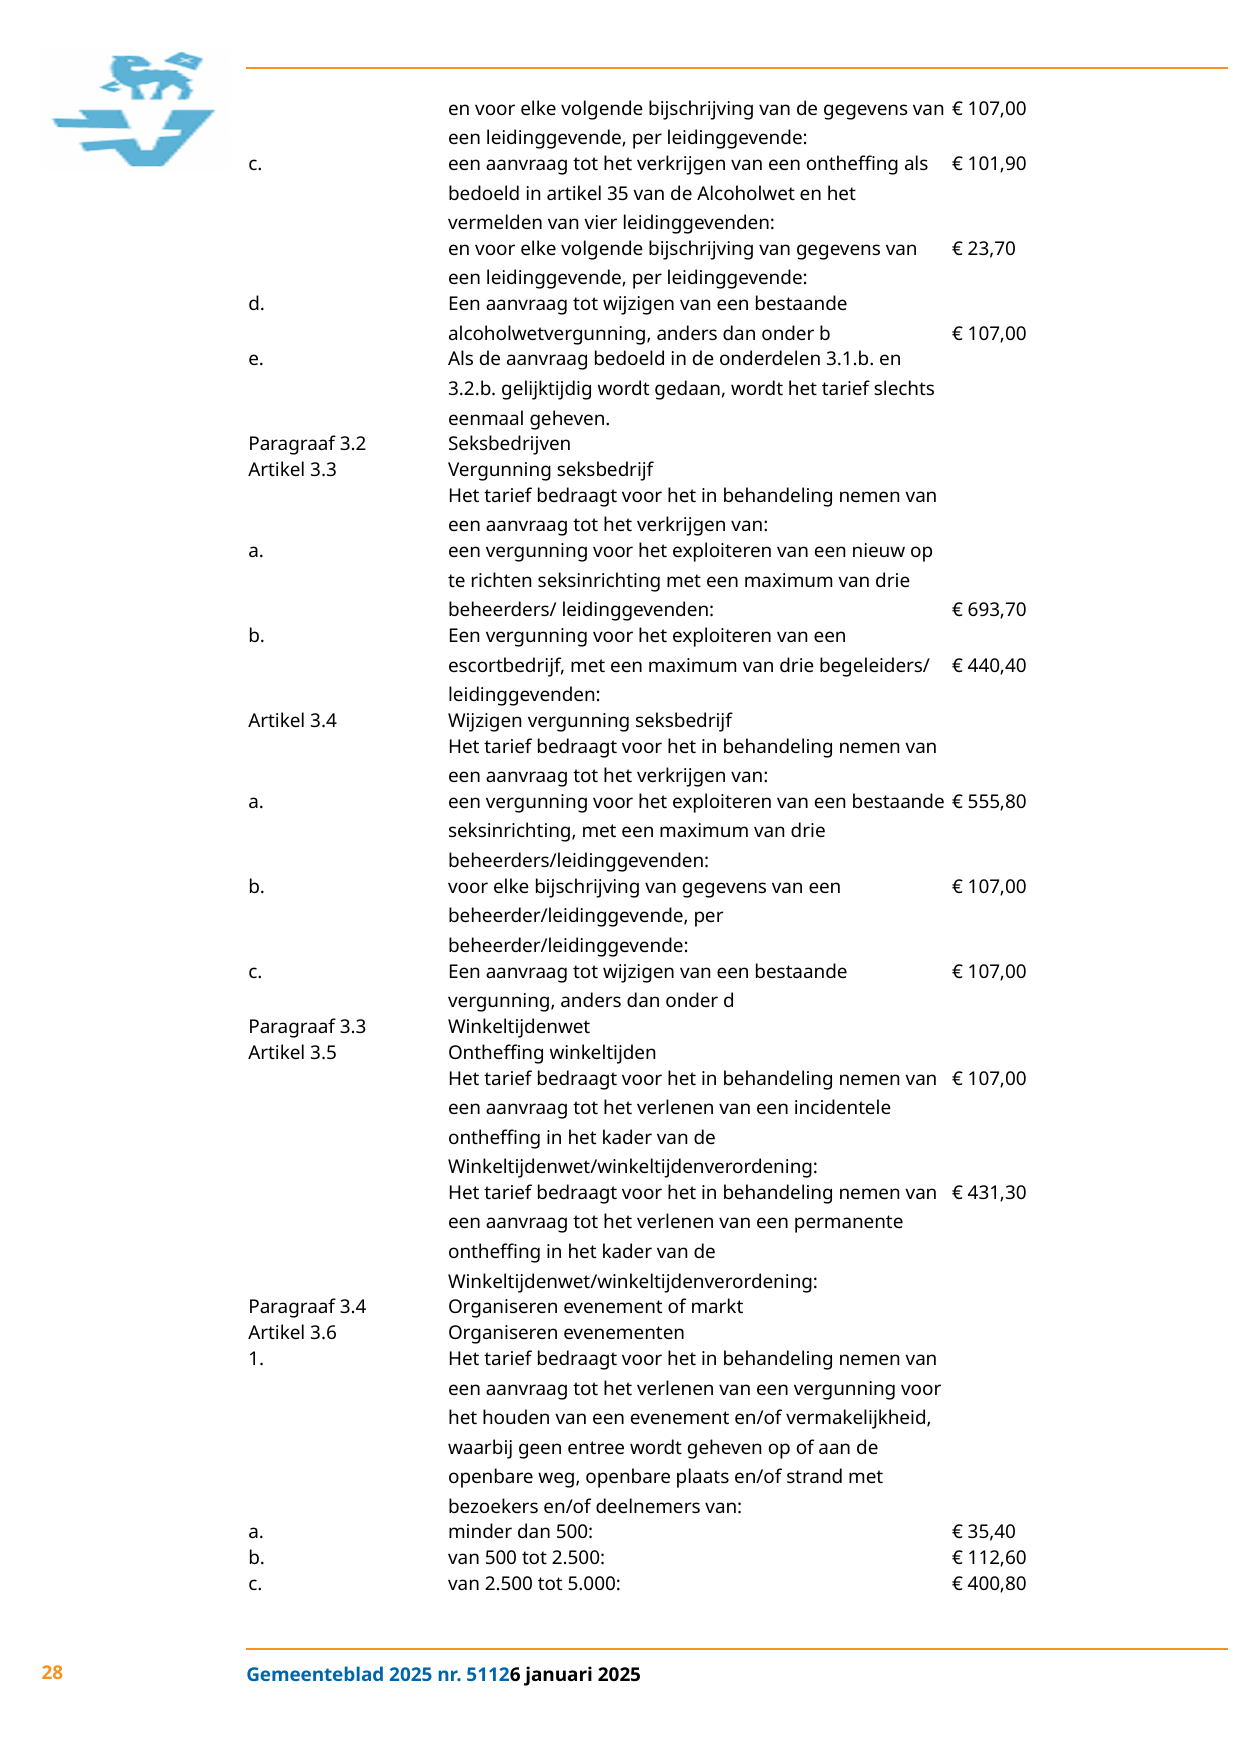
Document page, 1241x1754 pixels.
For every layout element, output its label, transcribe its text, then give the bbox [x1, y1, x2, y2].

table_cell 1. [248, 1345, 448, 1519]
table_cell [952, 1013, 1152, 1039]
table_cell minder dan 500: [448, 1519, 952, 1544]
table_cell € 101,90 [952, 150, 1152, 235]
table_cell Winkeltijdenwet [448, 1013, 952, 1039]
table_cell [952, 456, 1152, 482]
table_cell [952, 1039, 1152, 1065]
table_cell Paragraaf 3.3 [248, 1013, 448, 1039]
table_cell [952, 1345, 1152, 1519]
picture [41, 47, 231, 172]
table_cell [248, 733, 448, 788]
table_cell Paragraaf 3.2 [248, 431, 448, 456]
table_cell van 500 tot 2.500: [448, 1545, 952, 1570]
table_cell Een aanvraag tot wijzigen van een bestaande vergunning, anders dan onder d [448, 958, 952, 1013]
table_cell [952, 707, 1152, 733]
table_cell [248, 482, 448, 537]
table_cell e. [248, 346, 448, 431]
table_cell a. [248, 1519, 448, 1544]
table_cell en voor elke volgende bijschrijving van gegevens van een leidinggevende, per leidinggevende: [448, 235, 952, 290]
table_cell b. [248, 622, 448, 707]
table_cell [248, 95, 448, 150]
table_cell a. [248, 788, 448, 873]
table_cell Organiseren evenement of markt [448, 1294, 952, 1319]
table_cell € 440,40 [952, 622, 1152, 707]
table_cell € 431,30 [952, 1179, 1152, 1294]
table_cell Vergunning seksbedrijf [448, 456, 952, 482]
table_cell b. [248, 1545, 448, 1570]
table_cell € 107,00 [952, 958, 1152, 1013]
table_cell € 400,80 [952, 1570, 1152, 1596]
table_cell Wijzigen vergunning seksbedrijf [448, 707, 952, 733]
table_cell Het tarief bedraagt voor het in behandeling nemen van een aanvraag tot het verlenen van een vergunning voor het houden van een evenement en/of vermakelijkheid, waarbij geen entree wordt geheven op of aan de openbare weg, openbare plaats en/of strand met bezoekers en/of deelnemers van: [448, 1345, 952, 1519]
table_cell € 112,60 [952, 1545, 1152, 1570]
table_cell Artikel 3.4 [248, 707, 448, 733]
table_cell een vergunning voor het exploiteren van een nieuw op te richten seksinrichting met een maximum van drie beheerders/ leidinggevenden: [448, 537, 952, 622]
table_cell een aanvraag tot het verkrijgen van een ontheffing als bedoeld in artikel 35 van de Alcoholwet en het vermelden van vier leidinggevenden: [448, 150, 952, 235]
table_cell van 2.500 tot 5.000: [448, 1570, 952, 1596]
table_cell een vergunning voor het exploiteren van een bestaande seksinrichting, met een maximum van drie beheerders/leidinggevenden: [448, 788, 952, 873]
table_cell [248, 1065, 448, 1179]
table_cell en voor elke volgende bijschrijving van de gegevens van een leidinggevende, per leidinggevende: [448, 95, 952, 150]
table_cell Artikel 3.5 [248, 1039, 448, 1065]
table_cell Het tarief bedraagt voor het in behandeling nemen van een aanvraag tot het verlenen van een incidentele ontheffing in het kader van de Winkeltijdenwet/winkeltijdenverordening: [448, 1065, 952, 1179]
table_cell Artikel 3.3 [248, 456, 448, 482]
table_cell [952, 482, 1152, 537]
table_cell d. [248, 290, 448, 346]
table_cell € 107,00 [952, 95, 1152, 150]
table_cell € 107,00 [952, 290, 1152, 346]
table_cell [952, 1294, 1152, 1319]
table_cell Organiseren evenementen [448, 1319, 952, 1345]
table_cell c. [248, 958, 448, 1013]
table_cell € 35,40 [952, 1519, 1152, 1544]
table_cell c. [248, 1570, 448, 1596]
table_cell Het tarief bedraagt voor het in behandeling nemen van een aanvraag tot het verlenen van een permanente ontheffing in het kader van de Winkeltijdenwet/winkeltijdenverordening: [448, 1179, 952, 1294]
table_cell € 107,00 [952, 873, 1152, 958]
table_cell voor elke bijschrijving van gegevens van een beheerder/leidinggevende, per beheerder/leidinggevende: [448, 873, 952, 958]
table_cell Als de aanvraag bedoeld in de onderdelen 3.1.b. en 3.2.b. gelijktijdig wordt gedaan, wordt het tarief slechts eenmaal geheven. [448, 346, 952, 431]
table_cell € 107,00 [952, 1065, 1152, 1179]
table_cell [952, 346, 1152, 431]
table_cell [248, 1179, 448, 1294]
table_cell Paragraaf 3.4 [248, 1294, 448, 1319]
table_cell Seksbedrijven [448, 431, 952, 456]
table_cell [952, 1319, 1152, 1345]
table_cell b. [248, 873, 448, 958]
table_cell Een aanvraag tot wijzigen van een bestaande alcoholwetvergunning, anders dan onder b [448, 290, 952, 346]
table_cell a. [248, 537, 448, 622]
table_cell [952, 431, 1152, 456]
table_cell [952, 733, 1152, 788]
table_cell Ontheffing winkeltijden [448, 1039, 952, 1065]
table_cell Een vergunning voor het exploiteren van een escortbedrijf, met een maximum van drie begeleiders/ leidinggevenden: [448, 622, 952, 707]
table_cell Het tarief bedraagt voor het in behandeling nemen van een aanvraag tot het verkrijgen van: [448, 482, 952, 537]
table_cell Het tarief bedraagt voor het in behandeling nemen van een aanvraag tot het verkrijgen van: [448, 733, 952, 788]
table_cell € 23,70 [952, 235, 1152, 290]
table_cell € 693,70 [952, 537, 1152, 622]
table_cell € 555,80 [952, 788, 1152, 873]
table_cell Artikel 3.6 [248, 1319, 448, 1345]
table_cell [248, 235, 448, 290]
table_cell c. [248, 150, 448, 235]
